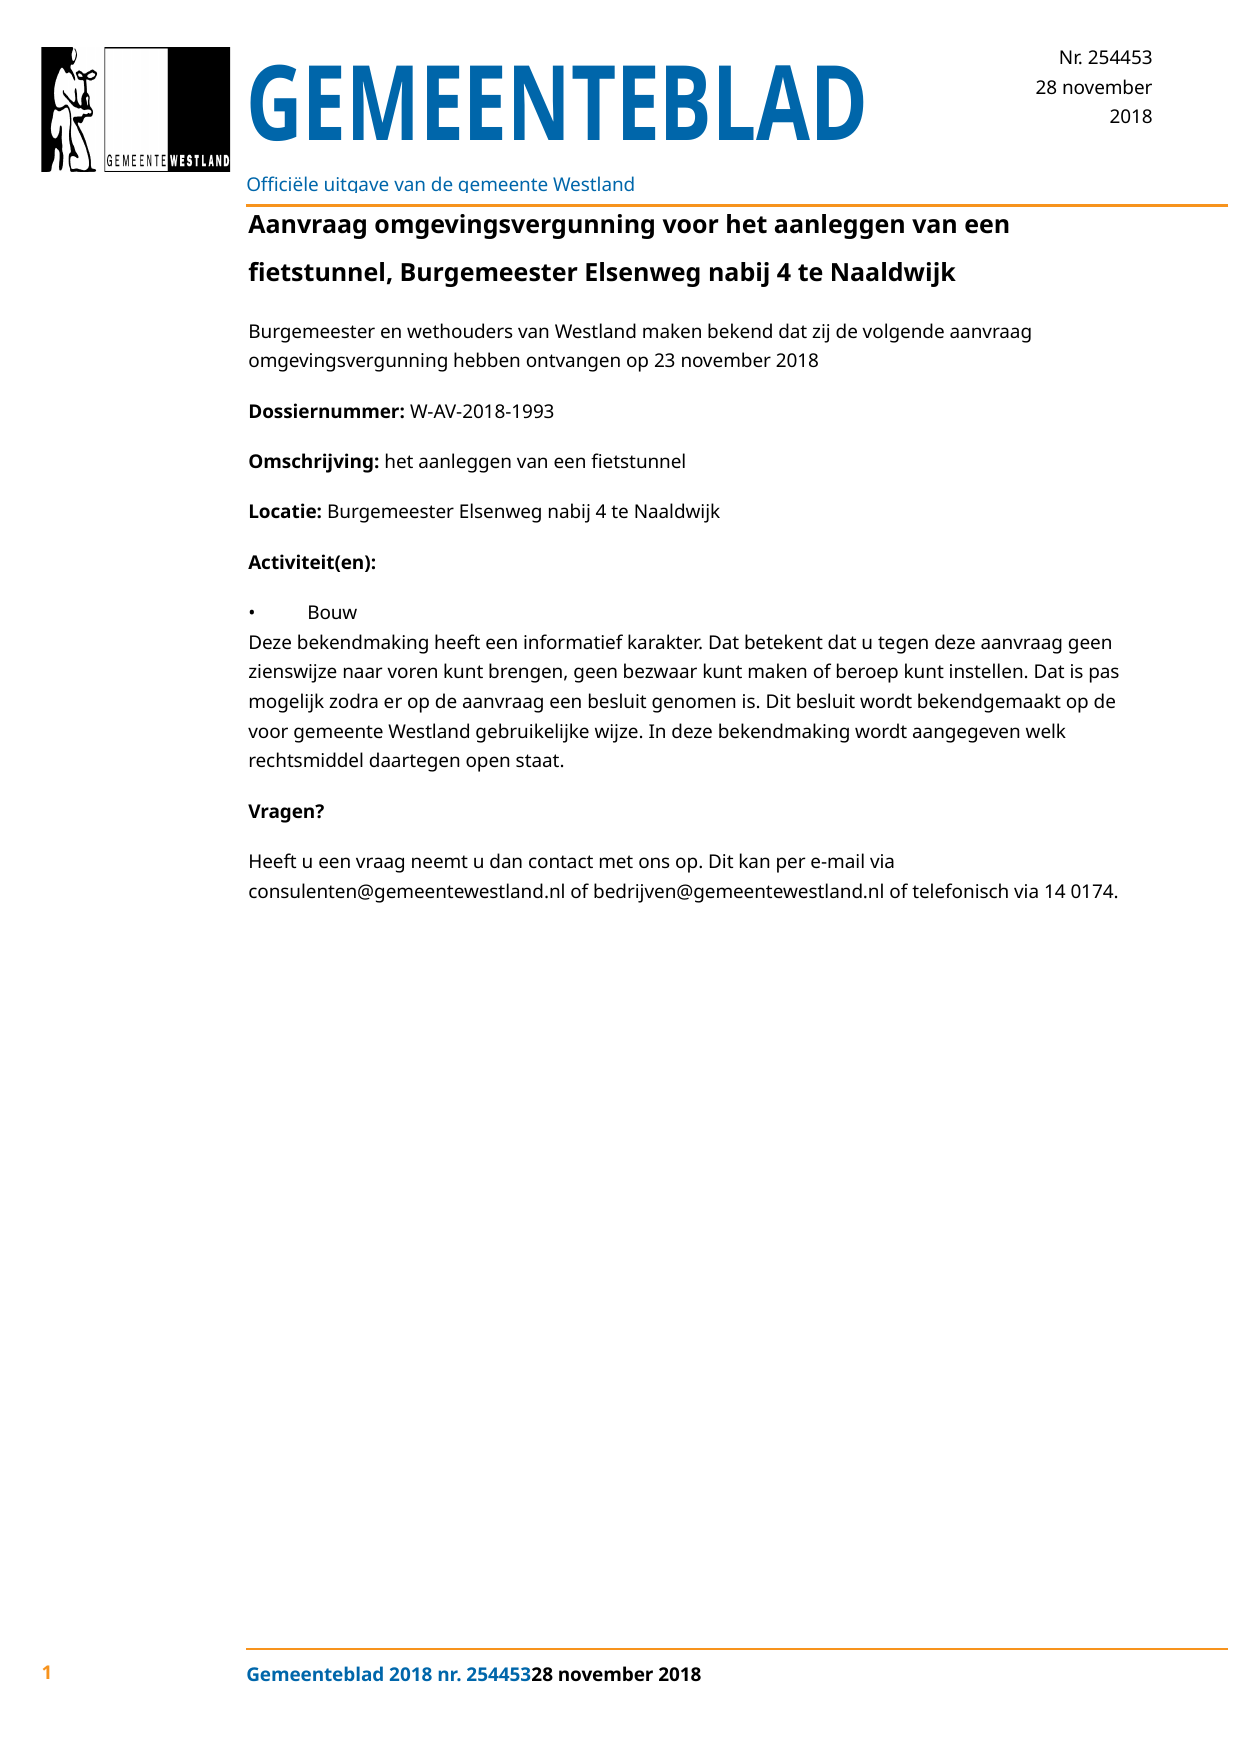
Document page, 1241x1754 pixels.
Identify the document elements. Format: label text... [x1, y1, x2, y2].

text Dossiernummer: W-AV-2018-1993 [248, 398, 1152, 424]
list Bouw [248, 599, 1152, 625]
text Activiteit(en): [248, 549, 1152, 575]
picture [41, 47, 231, 172]
text Deze bekendmaking heeft een informatief karakter. Dat betekent dat u tegen deze aanvraag geen zienswijze naar voren kunt brengen, geen bezwaar kunt maken of beroep kunt instellen. Dat is pas mogelijk zodra er op de aanvraag een besluit genomen is. Dit besluit wordt bekendgemaakt op de voor gemeente Westland gebruikelijke wijze. In deze bekendmaking wordt aangegeven welk rechtsmiddel daartegen open staat. [248, 629, 1152, 773]
text Aanvraag omgevingsvergunning voor het aanleggen van een fietstunnel, Burgemeester Elsenweg nabij 4 te Naaldwijk [248, 207, 1152, 288]
text Burgemeester en wethouders van Westland maken bekend dat zij de volgende aanvraag omgevingsvergunning hebben ontvangen op 23 november 2018 [248, 318, 1152, 373]
text Omschrijving: het aanleggen van een fietstunnel [248, 448, 1152, 474]
text Heeft u een vraag neemt u dan contact met ons op. Dit kan per e-mail via consulenten@gemeentewestland.nl of bedrijven@gemeentewestland.nl of telefonisch via 14 0174. [248, 848, 1152, 904]
text Locatie: Burgemeester Elsenweg nabij 4 te Naaldwijk [248, 499, 1152, 524]
text Vragen? [248, 798, 1152, 824]
